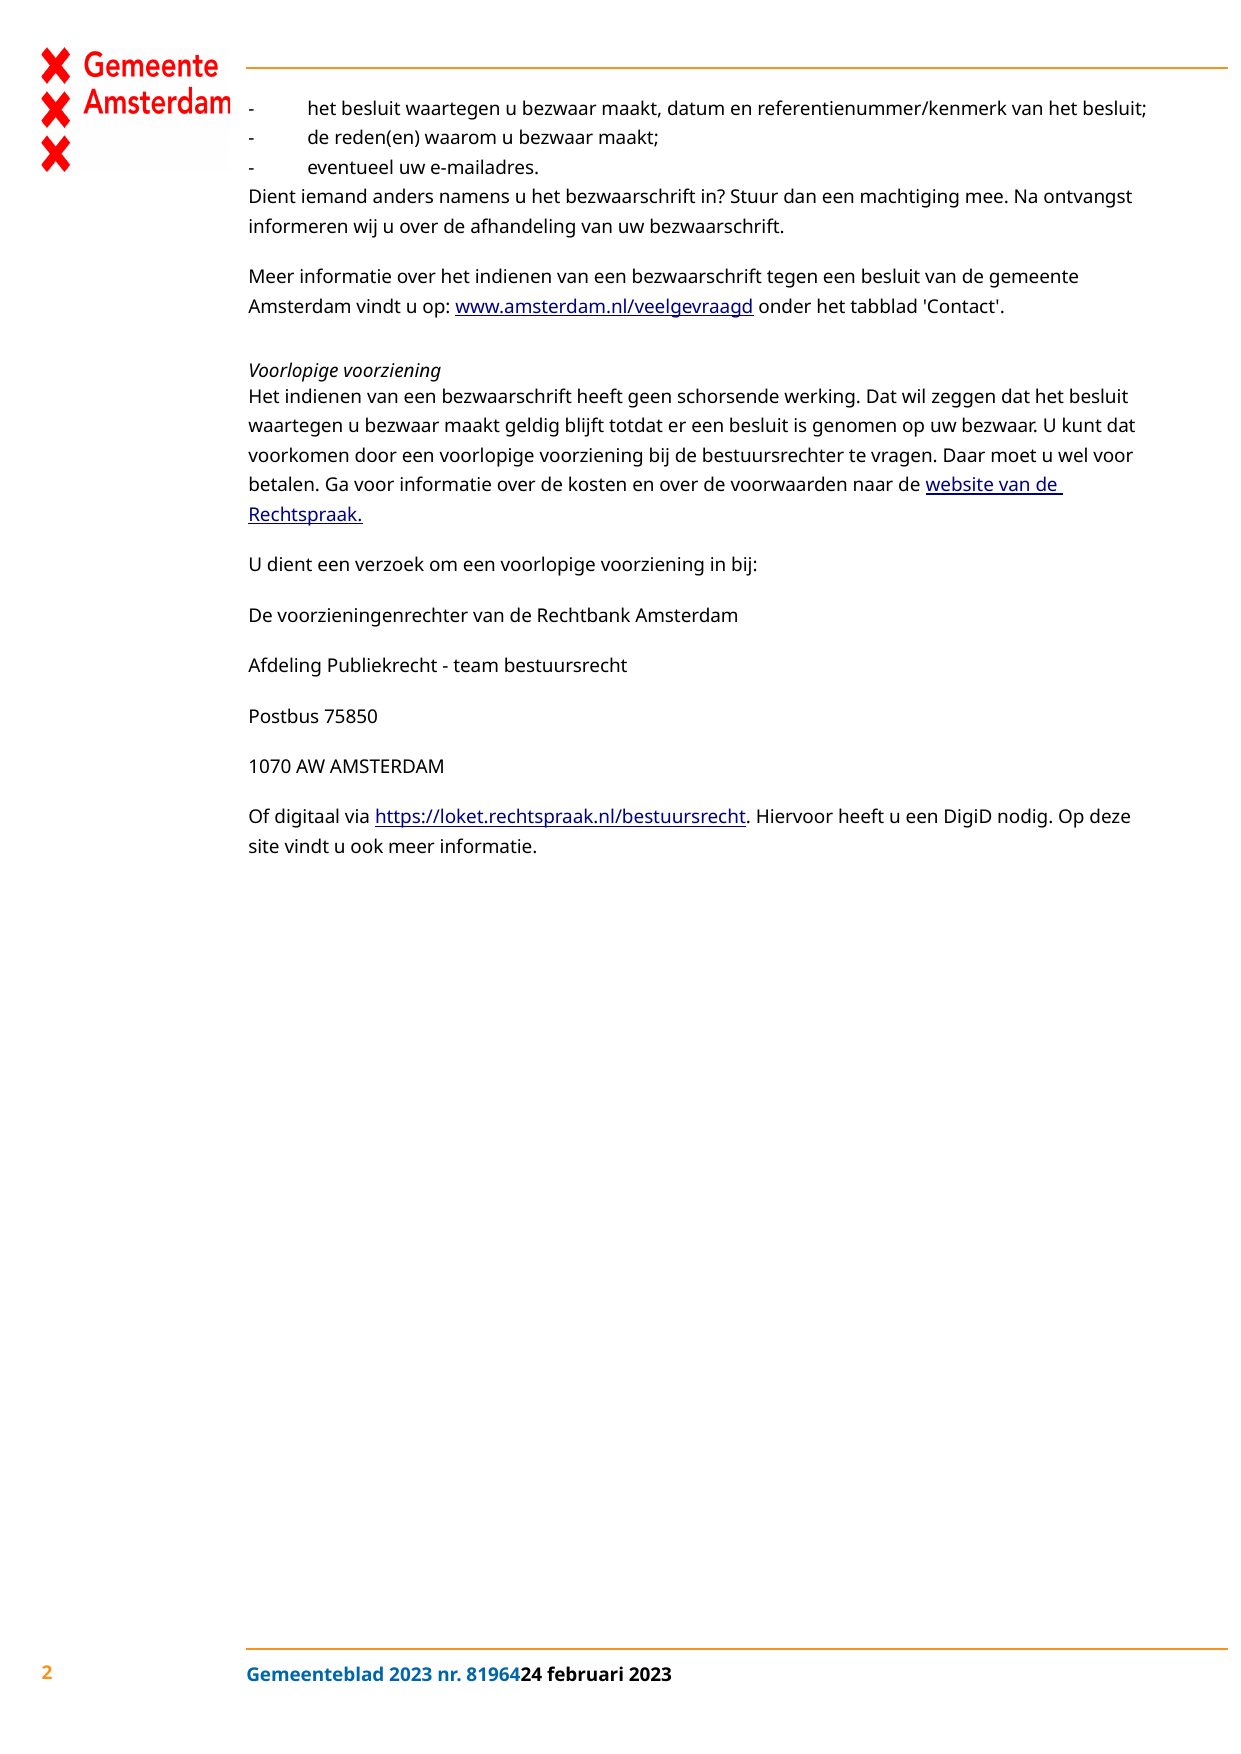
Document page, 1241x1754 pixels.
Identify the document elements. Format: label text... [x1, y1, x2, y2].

picture [41, 47, 231, 172]
text Of digitaal via https://loket.rechtspraak.nl/bestuursrecht. Hiervoor heeft u een DigiD nodig. Op deze site vindt u ook meer informatie. [248, 804, 1152, 859]
text Dient iemand anders namens u het bezwaarschrift in? Stuur dan een machtiging mee. Na ontvangst informeren wij u over de afhandeling van uw bezwaarschrift. [248, 183, 1152, 239]
text Afdeling Publiekrecht - team bestuursrecht [248, 652, 1152, 678]
text Postbus 75850 [248, 703, 1152, 728]
text Het indienen van een bezwaarschrift heeft geen schorsende werking. Dat wil zeggen dat het besluit waartegen u bezwaar maakt geldig blijft totdat er een besluit is genomen op uw bezwaar. U kunt dat voorkomen door een voorlopige voorziening bij de bestuursrechter te vragen. Daar moet u wel voor betalen. Ga voor informatie over de kosten en over de voorwaarden naar de website van de Rechtspraak. [248, 383, 1152, 527]
text Meer informatie over het indienen van een bezwaarschrift tegen een besluit van de gemeente Amsterdam vindt u op: www.amsterdam.nl/veelgevraagd onder het tabblad 'Contact'. [248, 263, 1152, 319]
text 1070 AW AMSTERDAM [248, 753, 1152, 779]
text Voorlopige voorziening [248, 357, 1152, 383]
list de reden(en) waarom u bezwaar maakt; [248, 124, 1152, 150]
list het besluit waartegen u bezwaar maakt, datum en referentienummer/kenmerk van het besluit; [248, 95, 1152, 121]
list eventueel uw e-mailadres. [248, 154, 1152, 180]
text De voorzieningenrechter van de Rechtbank Amsterdam [248, 602, 1152, 628]
text U dient een verzoek om een voorlopige voorziening in bij: [248, 552, 1152, 577]
